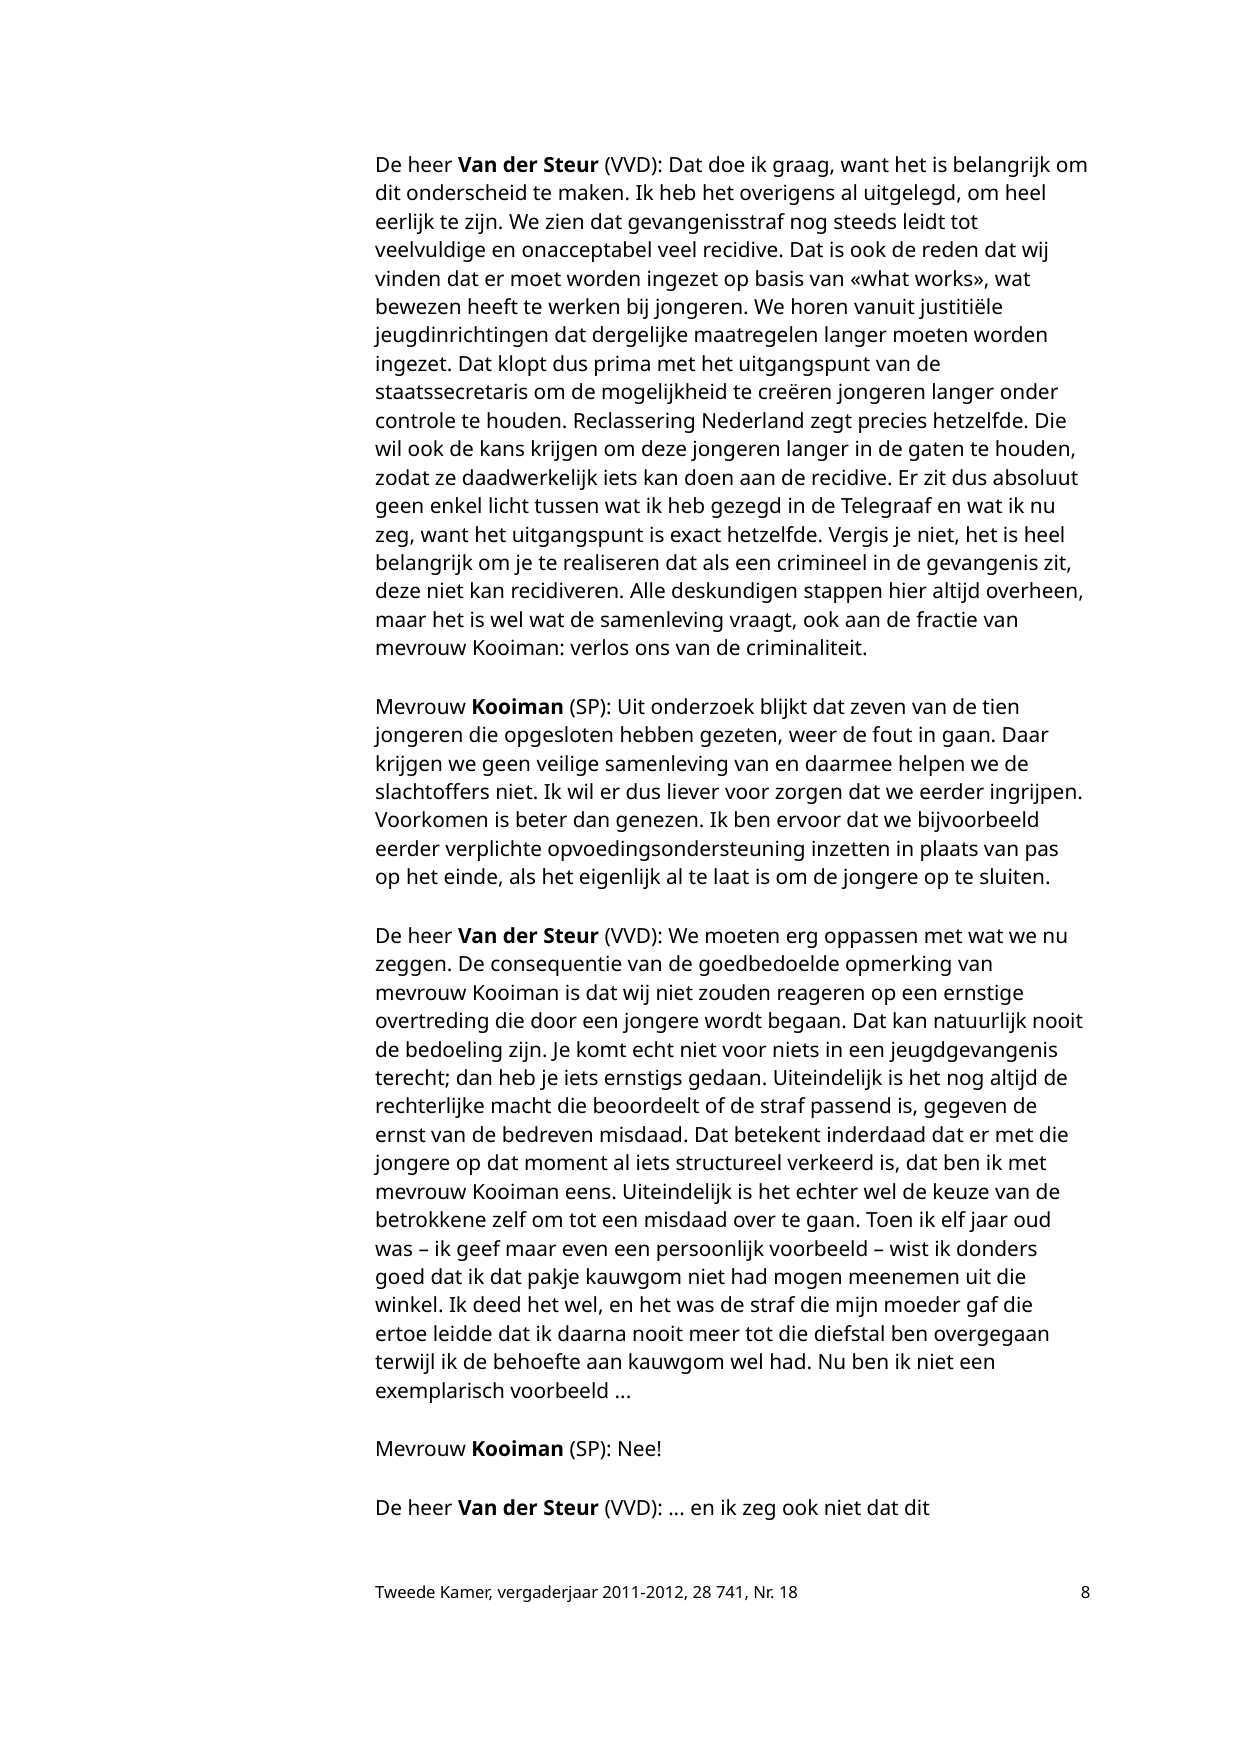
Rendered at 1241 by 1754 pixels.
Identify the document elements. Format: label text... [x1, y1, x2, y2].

text De heer Van der Steur (VVD): Dat doe ik graag, want het is belangrijk om dit onderscheid te maken. Ik heb het overigens al uitgelegd, om heel eerlijk te zijn. We zien dat gevangenisstraf nog steeds leidt tot veelvuldige en onacceptabel veel recidive. Dat is ook de reden dat wij vinden dat er moet worden ingezet op basis van «what works», wat bewezen heeft te werken bij jongeren. We horen vanuit justitiële jeugdinrichtingen dat dergelijke maatregelen langer moeten worden ingezet. Dat klopt dus prima met het uitgangspunt van de staatssecretaris om de mogelijkheid te creëren jongeren langer onder controle te houden. Reclassering Nederland zegt precies hetzelfde. Die wil ook de kans krijgen om deze jongeren langer in de gaten te houden, zodat ze daadwerkelijk iets kan doen aan de recidive. Er zit dus absoluut geen enkel licht tussen wat ik heb gezegd in de Telegraaf en wat ik nu zeg, want het uitgangspunt is exact hetzelfde. Vergis je niet, het is heel belangrijk om je te realiseren dat als een crimineel in de gevangenis zit, deze niet kan recidiveren. Alle deskundigen stappen hier altijd overheen, maar het is wel wat de samenleving vraagt, ook aan de fractie van mevrouw Kooiman: verlos ons van de criminaliteit. [375, 150, 1090, 662]
text Mevrouw Kooiman (SP): Uit onderzoek blijkt dat zeven van de tien jongeren die opgesloten hebben gezeten, weer de fout in gaan. Daar krijgen we geen veilige samenleving van en daarmee helpen we de slachtoffers niet. Ik wil er dus liever voor zorgen dat we eerder ingrijpen. Voorkomen is beter dan genezen. Ik ben ervoor dat we bijvoorbeeld eerder verplichte opvoedingsondersteuning inzetten in plaats van pas op het einde, als het eigenlijk al te laat is om de jongere op te sluiten. [375, 692, 1090, 891]
text De heer Van der Steur (VVD): ... en ik zeg ook niet dat dit [375, 1493, 1090, 1521]
text Mevrouw Kooiman (SP): Nee! [375, 1434, 1090, 1463]
text De heer Van der Steur (VVD): We moeten erg oppassen met wat we nu zeggen. De consequentie van de goedbedoelde opmerking van mevrouw Kooiman is dat wij niet zouden reageren op een ernstige overtreding die door een jongere wordt begaan. Dat kan natuurlijk nooit de bedoeling zijn. Je komt echt niet voor niets in een jeugdgevangenis terecht; dan heb je iets ernstigs gedaan. Uiteindelijk is het nog altijd de rechterlijke macht die beoordeelt of de straf passend is, gegeven de ernst van de bedreven misdaad. Dat betekent inderdaad dat er met die jongere op dat moment al iets structureel verkeerd is, dat ben ik met mevrouw Kooiman eens. Uiteindelijk is het echter wel de keuze van de betrokkene zelf om tot een misdaad over te gaan. Toen ik elf jaar oud was – ik geef maar even een persoonlijk voorbeeld – wist ik donders goed dat ik dat pakje kauwgom niet had mogen meenemen uit die winkel. Ik deed het wel, en het was de straf die mijn moeder gaf die ertoe leidde dat ik daarna nooit meer tot die diefstal ben overgegaan terwijl ik de behoefte aan kauwgom wel had. Nu ben ik niet een exemplarisch voorbeeld ... [375, 921, 1090, 1404]
